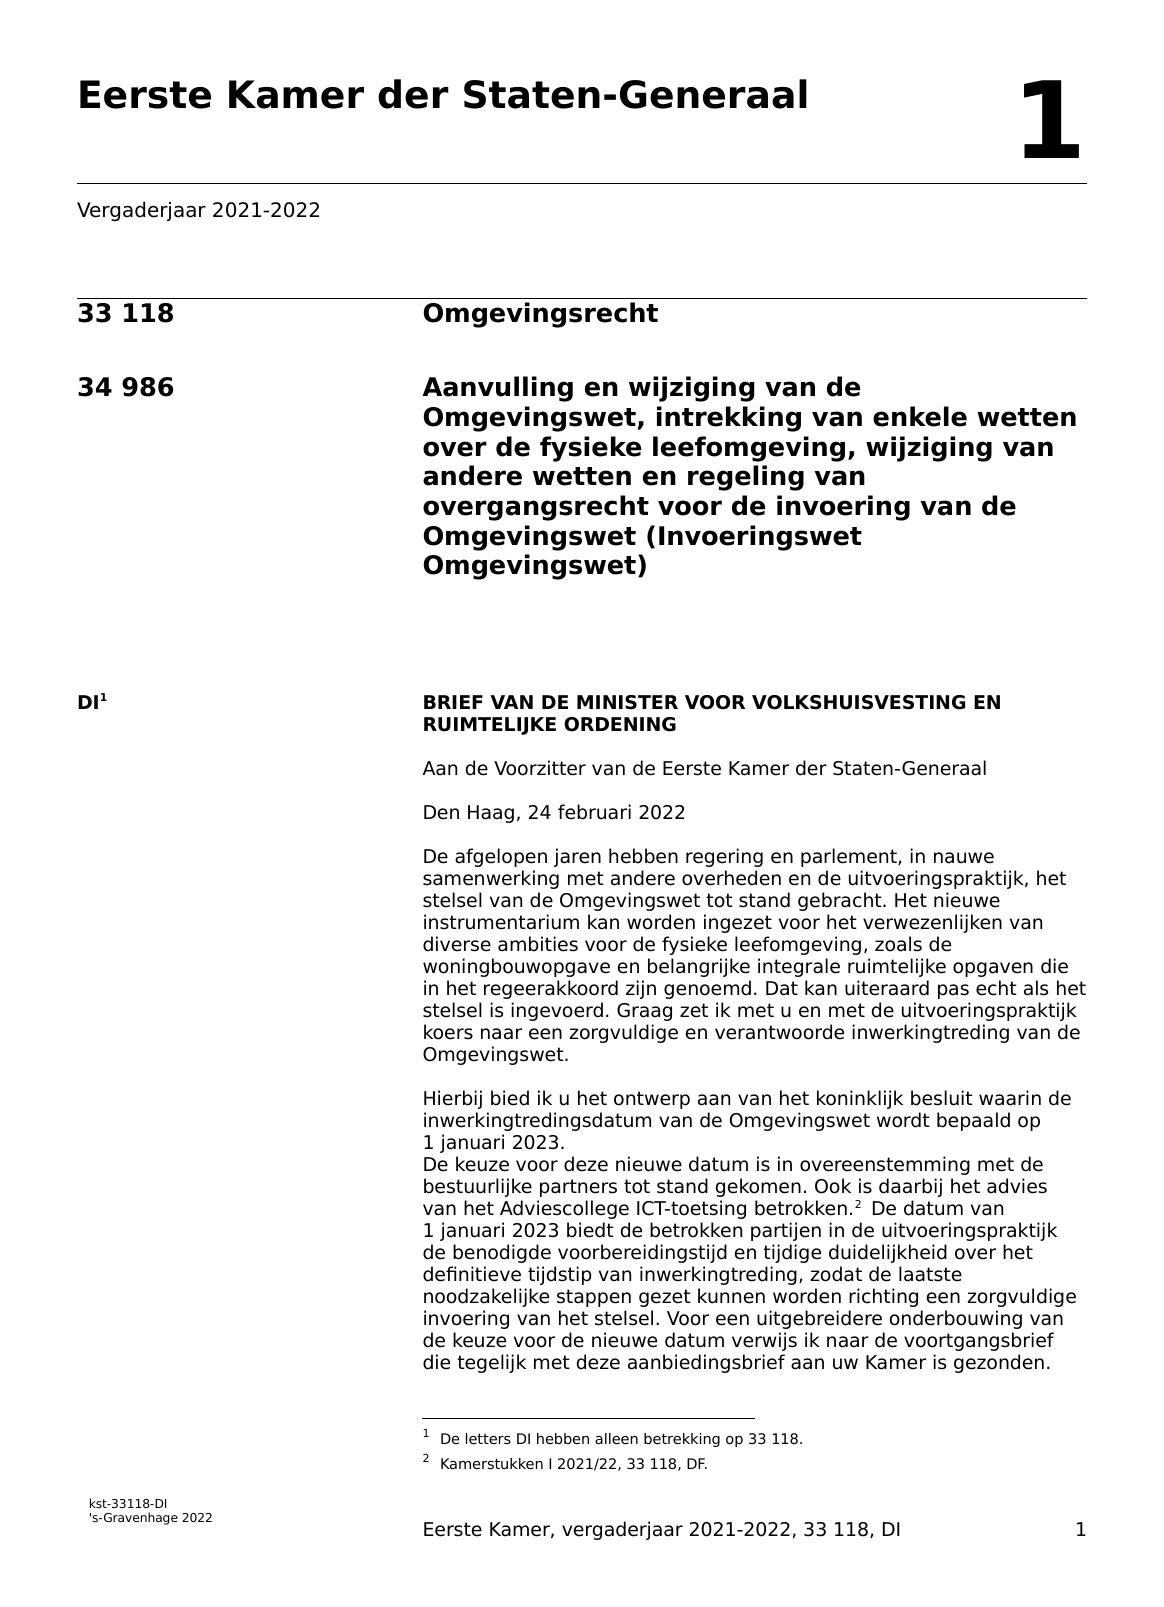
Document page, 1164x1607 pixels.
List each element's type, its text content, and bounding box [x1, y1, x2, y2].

text Kamerstukken I 2021/22, 33 118, DF. [422, 1452, 1087, 1474]
text Hierbij bied ik u het ontwerp aan van het koninklijk besluit waarin de inwerkingtredingsdatum van de Omgevingswet wordt bepaald op 1 januari 2023. [422, 1088, 1087, 1154]
text kst-33118-DI [88, 1497, 323, 1511]
subtitle 33 118 Omgevingsrecht [77, 299, 1087, 329]
text De letters DI hebben alleen betrekking op 33 118. [422, 1427, 1087, 1449]
text 's-Gravenhage 2022 [88, 1511, 323, 1525]
text Aan de Voorzitter van de Eerste Kamer der Staten-Generaal [422, 758, 1087, 780]
table_header 1 [886, 59, 1087, 183]
table_cell Vergaderjaar 2021-2022 [77, 184, 1087, 298]
table_header Eerste Kamer der Staten-Generaal [77, 59, 886, 183]
subtitle 34 986 Aanvulling en wijziging van de Omgevingswet, intrekking van enkele wetten over de fysieke leefomgeving, wijziging van andere wetten en regeling van overgangsrecht voor de invoering van de Omgevingswet (Invoeringswet Omgevingswet) [77, 373, 1087, 581]
text De keuze voor deze nieuwe datum is in overeenstemming met de bestuurlijke partners tot stand gekomen. Ook is daarbij het advies van het Adviescollege ICT-toetsing betrokken. De datum van 1 januari 2023 biedt de betrokken partijen in de uitvoeringspraktijk de benodigde voorbereidingstijd en tijdige duidelijkheid over het definitieve tijdstip van inwerkingtreding, zodat de laatste noodzakelijke stappen gezet kunnen worden richting een zorgvuldige invoering van het stelsel. Voor een uitgebreidere onderbouwing van de keuze voor de nieuwe datum verwijs ik naar de voortgangsbrief die tegelijk met deze aanbiedingsbrief aan uw Kamer is gezonden. [422, 1154, 1087, 1374]
subtitle DI BRIEF VAN DE MINISTER VOOR VOLKSHUISVESTING EN RUIMTELIJKE ORDENING [77, 692, 1087, 736]
text De afgelopen jaren hebben regering en parlement, in nauwe samenwerking met andere overheden en de uitvoeringspraktijk, het stelsel van de Omgevingswet tot stand gebracht. Het nieuwe instrumentarium kan worden ingezet voor het verwezenlijken van diverse ambities voor de fysieke leefomgeving, zoals de woningbouwopgave en belangrijke integrale ruimtelijke opgaven die in het regeerakkoord zijn genoemd. Dat kan uiteraard pas echt als het stelsel is ingevoerd. Graag zet ik met u en met de uitvoeringspraktijk koers naar een zorgvuldige en verantwoorde inwerkingtreding van de Omgevingswet. [422, 846, 1087, 1066]
text Den Haag, 24 februari 2022 [422, 802, 1087, 824]
